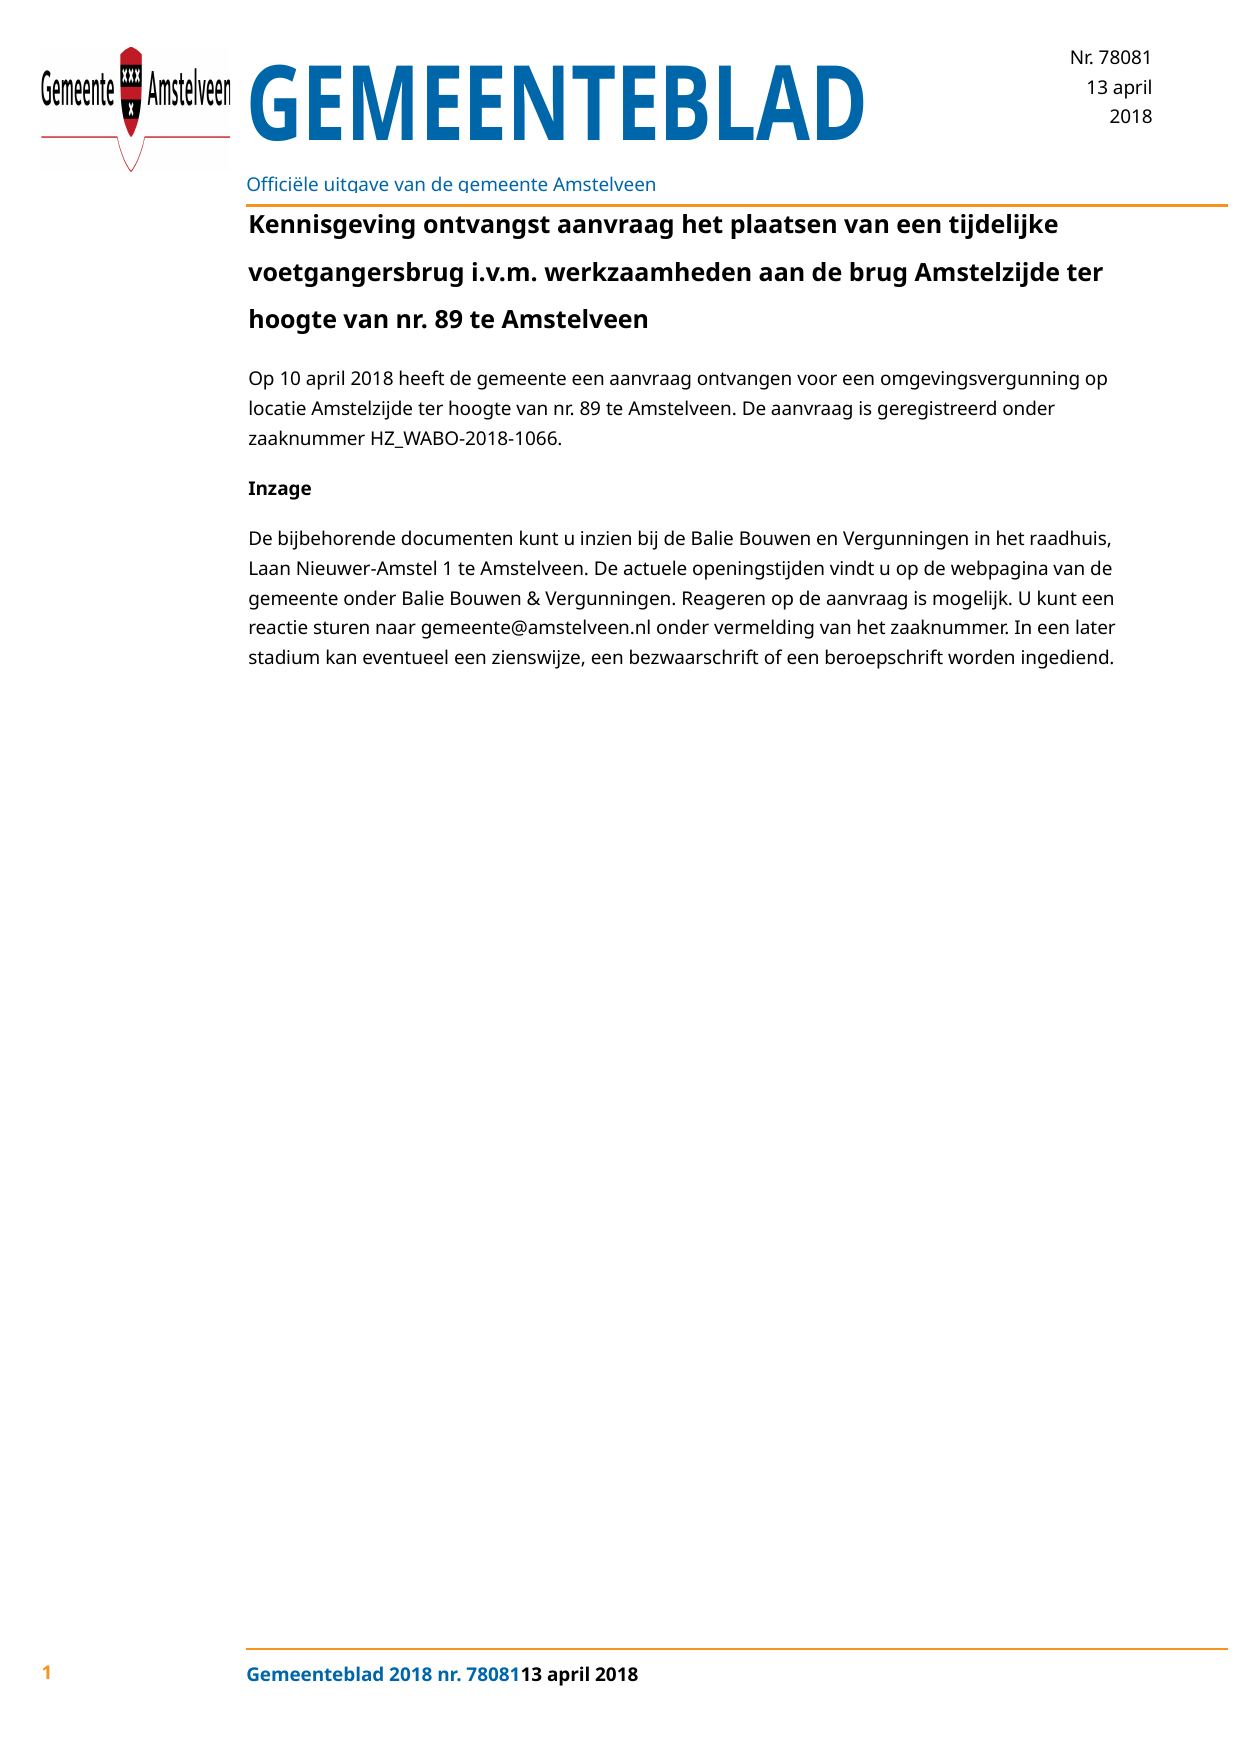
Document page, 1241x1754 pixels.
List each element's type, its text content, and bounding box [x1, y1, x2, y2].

picture [41, 47, 231, 172]
text Op 10 april 2018 heeft de gemeente een aanvraag ontvangen voor een omgevingsvergunning op locatie Amstelzijde ter hoogte van nr. 89 te Amstelveen. De aanvraag is geregistreerd onder zaaknummer HZ_WABO-2018-1066. [248, 366, 1152, 450]
text Inzage [248, 475, 1152, 501]
text De bijbehorende documenten kunt u inzien bij de Balie Bouwen en Vergunningen in het raadhuis, Laan Nieuwer-Amstel 1 te Amstelveen. De actuele openingstijden vindt u op de webpagina van de gemeente onder Balie Bouwen & Vergunningen. Reageren op de aanvraag is mogelijk. U kunt een reactie sturen naar gemeente@amstelveen.nl onder vermelding van het zaaknummer. In een later stadium kan eventueel een zienswijze, een bezwaarschrift of een beroepschrift worden ingediend. [248, 526, 1152, 669]
text Kennisgeving ontvangst aanvraag het plaatsen van een tijdelijke voetgangersbrug i.v.m. werkzaamheden aan de brug Amstelzijde ter hoogte van nr. 89 te Amstelveen [248, 207, 1152, 336]
